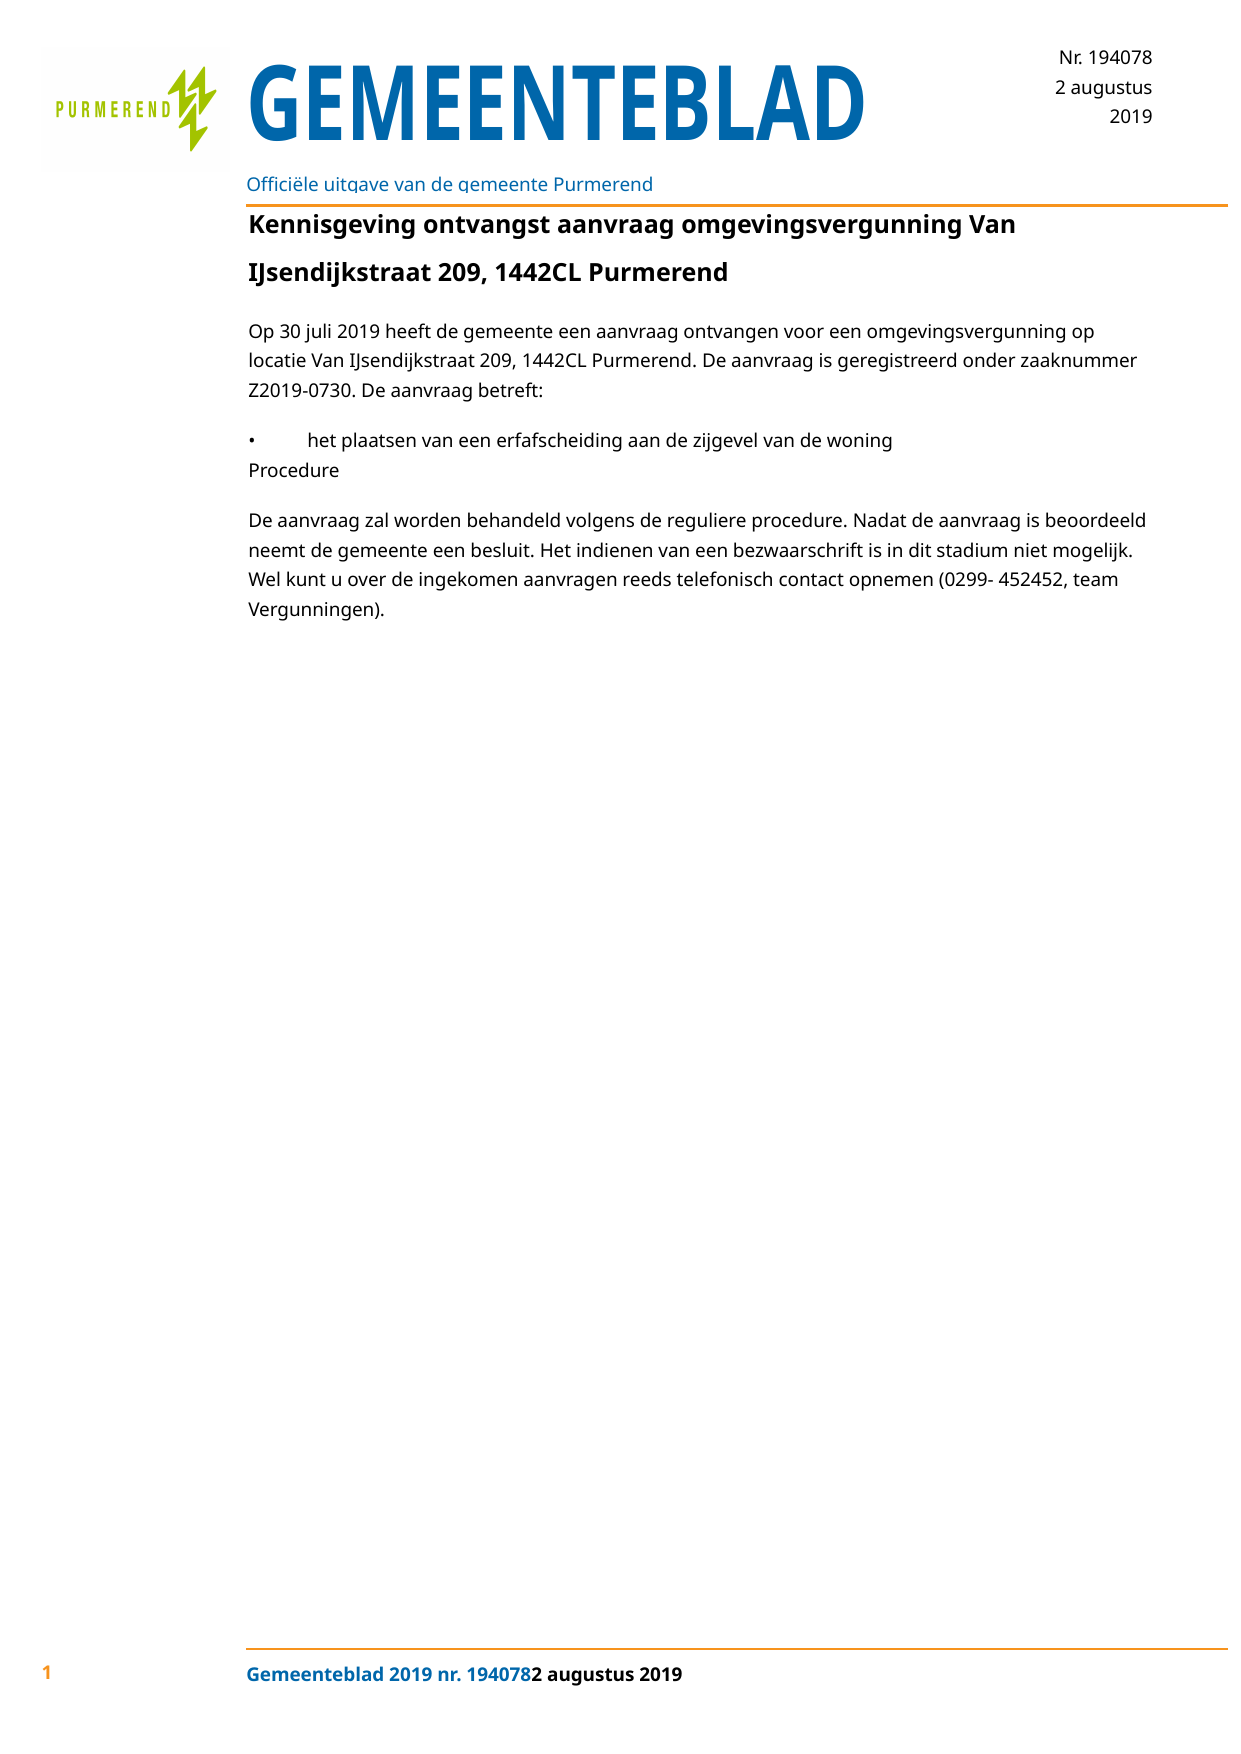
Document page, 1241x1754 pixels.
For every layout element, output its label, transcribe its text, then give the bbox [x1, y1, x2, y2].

picture [41, 47, 231, 172]
text Kennisgeving ontvangst aanvraag omgevingsvergunning Van IJsendijkstraat 209, 1442CL Purmerend [248, 207, 1152, 288]
list het plaatsen van een erfafscheiding aan de zijgevel van de woning [248, 427, 1152, 453]
text Procedure [248, 457, 1152, 483]
text De aanvraag zal worden behandeld volgens de reguliere procedure. Nadat de aanvraag is beoordeeld neemt de gemeente een besluit. Het indienen van een bezwaarschrift is in dit stadium niet mogelijk. Wel kunt u over de ingekomen aanvragen reeds telefonisch contact opnemen (0299- 452452, team Vergunningen). [248, 507, 1152, 622]
text Op 30 juli 2019 heeft de gemeente een aanvraag ontvangen voor een omgevingsvergunning op locatie Van IJsendijkstraat 209, 1442CL Purmerend. De aanvraag is geregistreerd onder zaaknummer Z2019-0730. De aanvraag betreft: [248, 318, 1152, 403]
